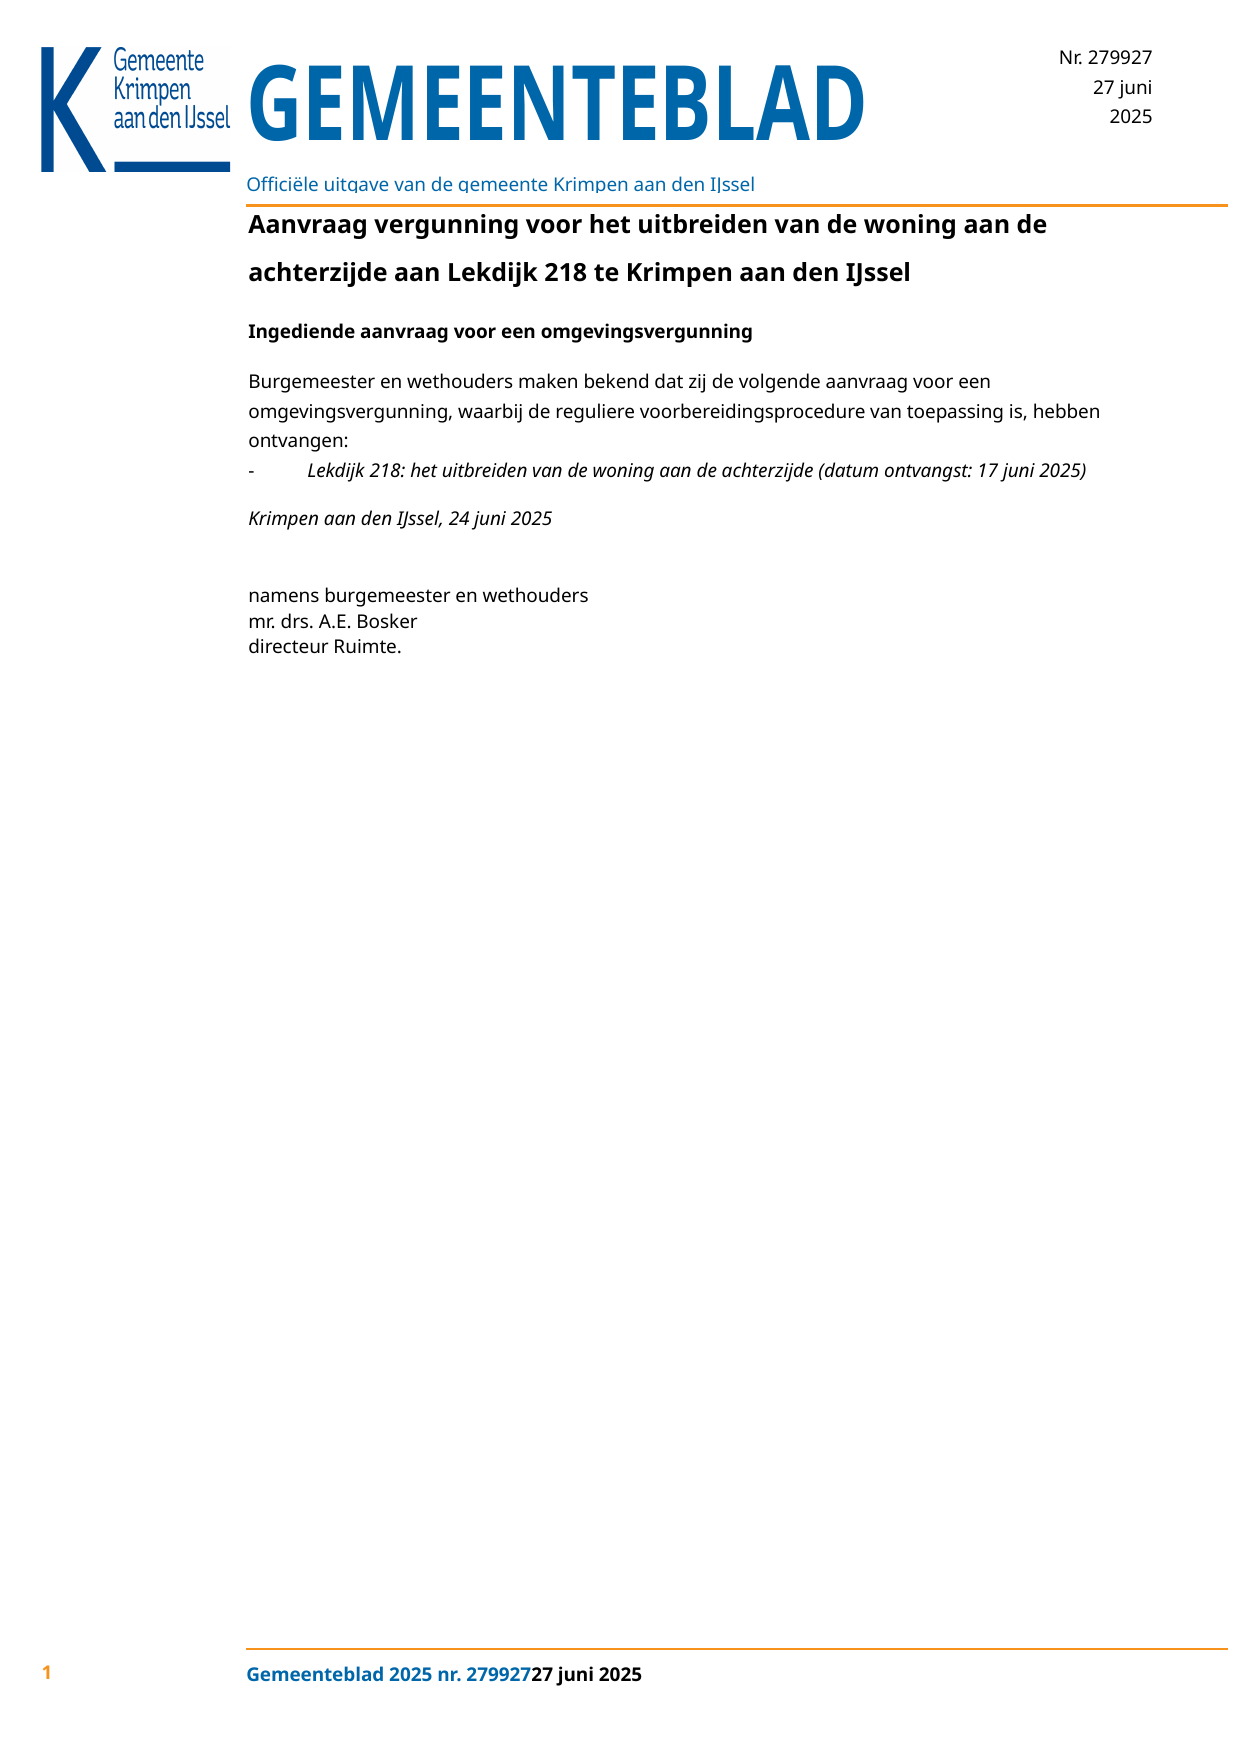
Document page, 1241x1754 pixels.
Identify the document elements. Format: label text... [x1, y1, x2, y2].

text Aanvraag vergunning voor het uitbreiden van de woning aan de achterzijde aan Lekdijk 218 te Krimpen aan den IJssel [248, 207, 1152, 288]
text Krimpen aan den IJssel, 24 juni 2025 [248, 505, 1152, 531]
picture [41, 47, 231, 172]
text Burgemeester en wethouders maken bekend dat zij de volgende aanvraag voor een omgevingsvergunning, waarbij de reguliere voorbereidingsprocedure van toepassing is, hebben ontvangen: [248, 368, 1152, 453]
text directeur Ruimte. [248, 633, 1152, 659]
text namens burgemeester en wethouders [248, 582, 1152, 608]
text Ingediende aanvraag voor een omgevingsvergunning [248, 318, 1152, 344]
list Lekdijk 218: het uitbreiden van de woning aan de achterzijde (datum ontvangst: 17 juni 2025) [248, 457, 1152, 483]
text mr. drs. A.E. Bosker [248, 608, 1152, 633]
